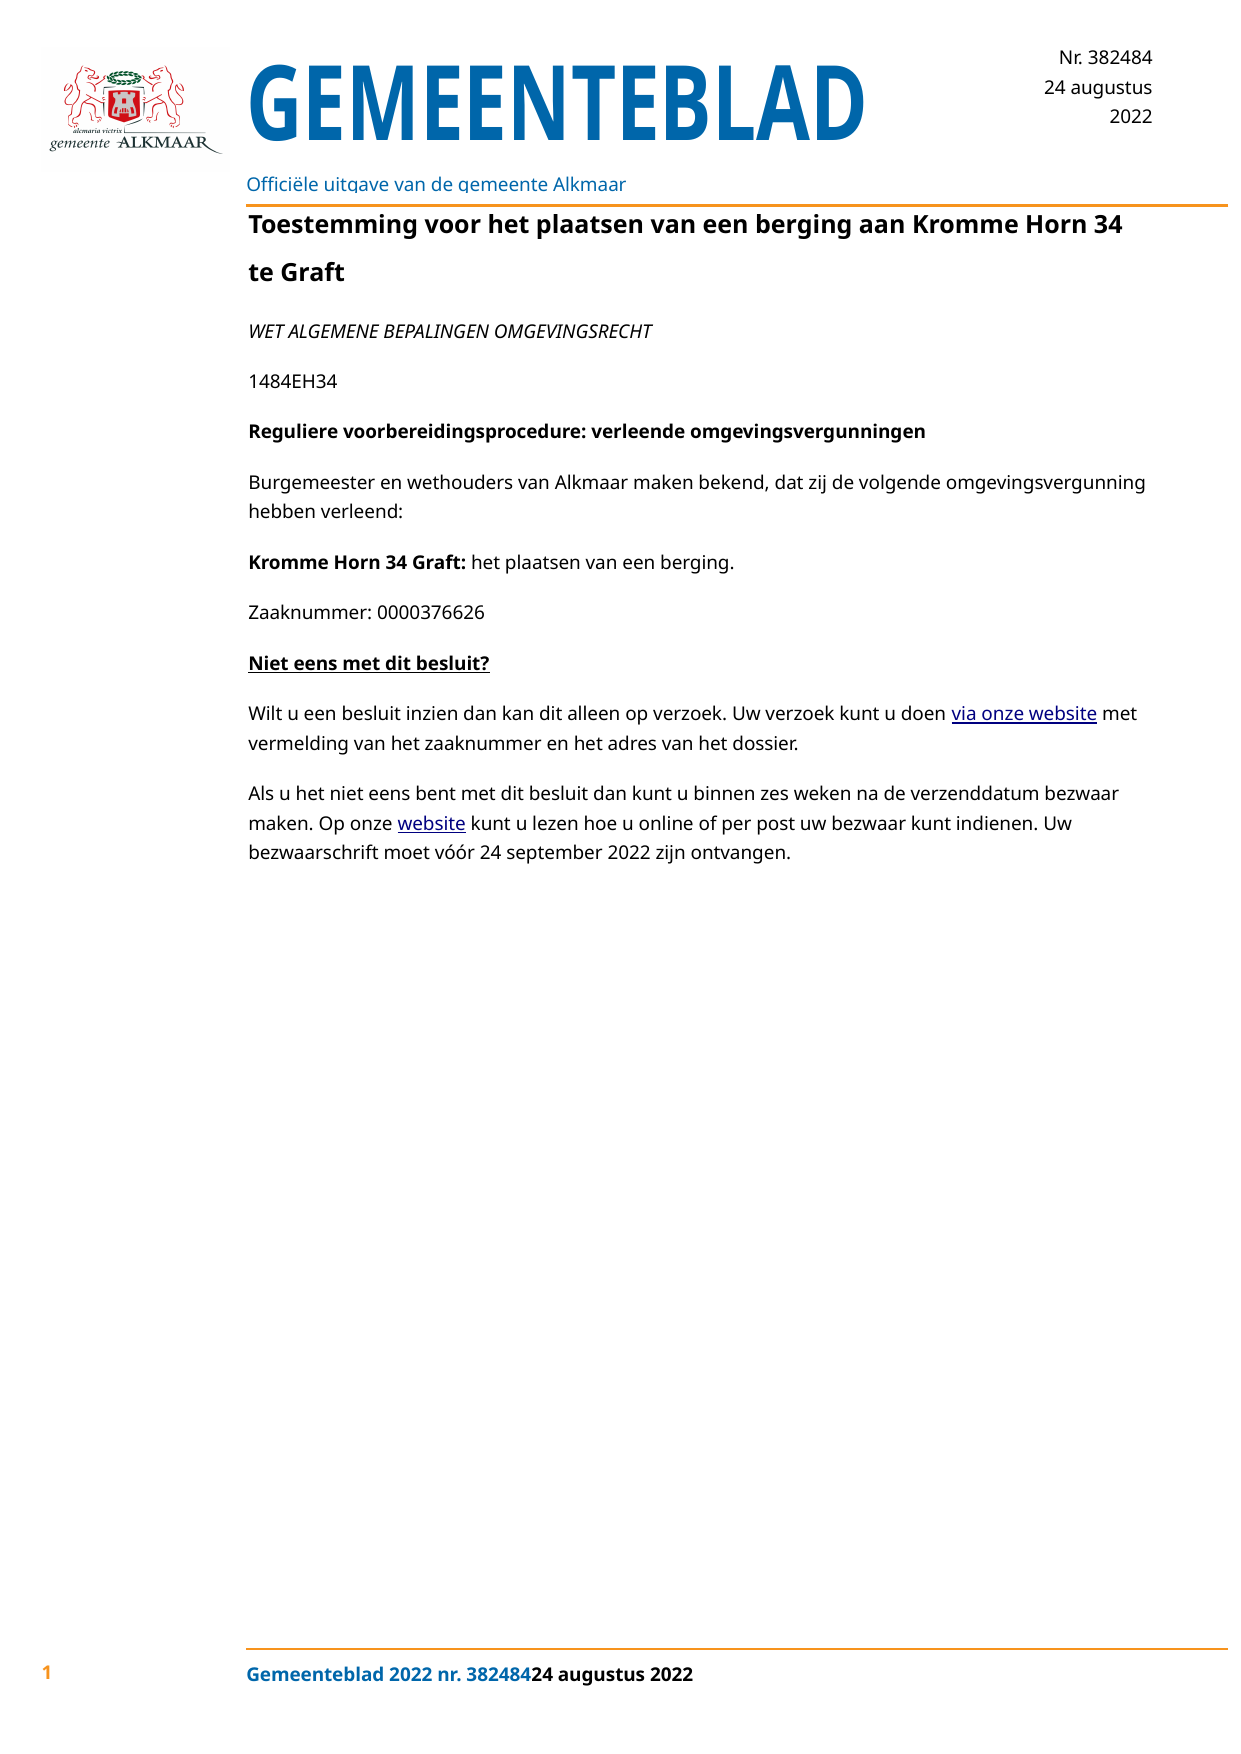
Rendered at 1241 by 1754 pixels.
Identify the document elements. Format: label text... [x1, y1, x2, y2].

text Wilt u een besluit inzien dan kan dit alleen op verzoek. Uw verzoek kunt u doen via onze website met vermelding van het zaaknummer en het adres van het dossier. [248, 700, 1152, 756]
text Kromme Horn 34 Graft: het plaatsen van een berging. [248, 549, 1152, 575]
text Als u het niet eens bent met dit besluit dan kunt u binnen zes weken na de verzenddatum bezwaar maken. Op onze website kunt u lezen hoe u online of per post uw bezwaar kunt indienen. Uw bezwaarschrift moet vóór 24 september 2022 zijn ontvangen. [248, 780, 1152, 865]
text Zaaknummer: 0000376626 [248, 599, 1152, 625]
text Toestemming voor het plaatsen van een berging aan Kromme Horn 34 te Graft [248, 207, 1152, 288]
text 1484EH34 [248, 368, 1152, 394]
text Niet eens met dit besluit? [248, 650, 1152, 676]
text Burgemeester en wethouders van Alkmaar maken bekend, dat zij de volgende omgevingsvergunning hebben verleend: [248, 469, 1152, 524]
text WET ALGEMENE BEPALINGEN OMGEVINGSRECHT [248, 318, 1152, 344]
picture [41, 47, 231, 172]
text Reguliere voorbereidingsprocedure: verleende omgevingsvergunningen [248, 419, 1152, 444]
